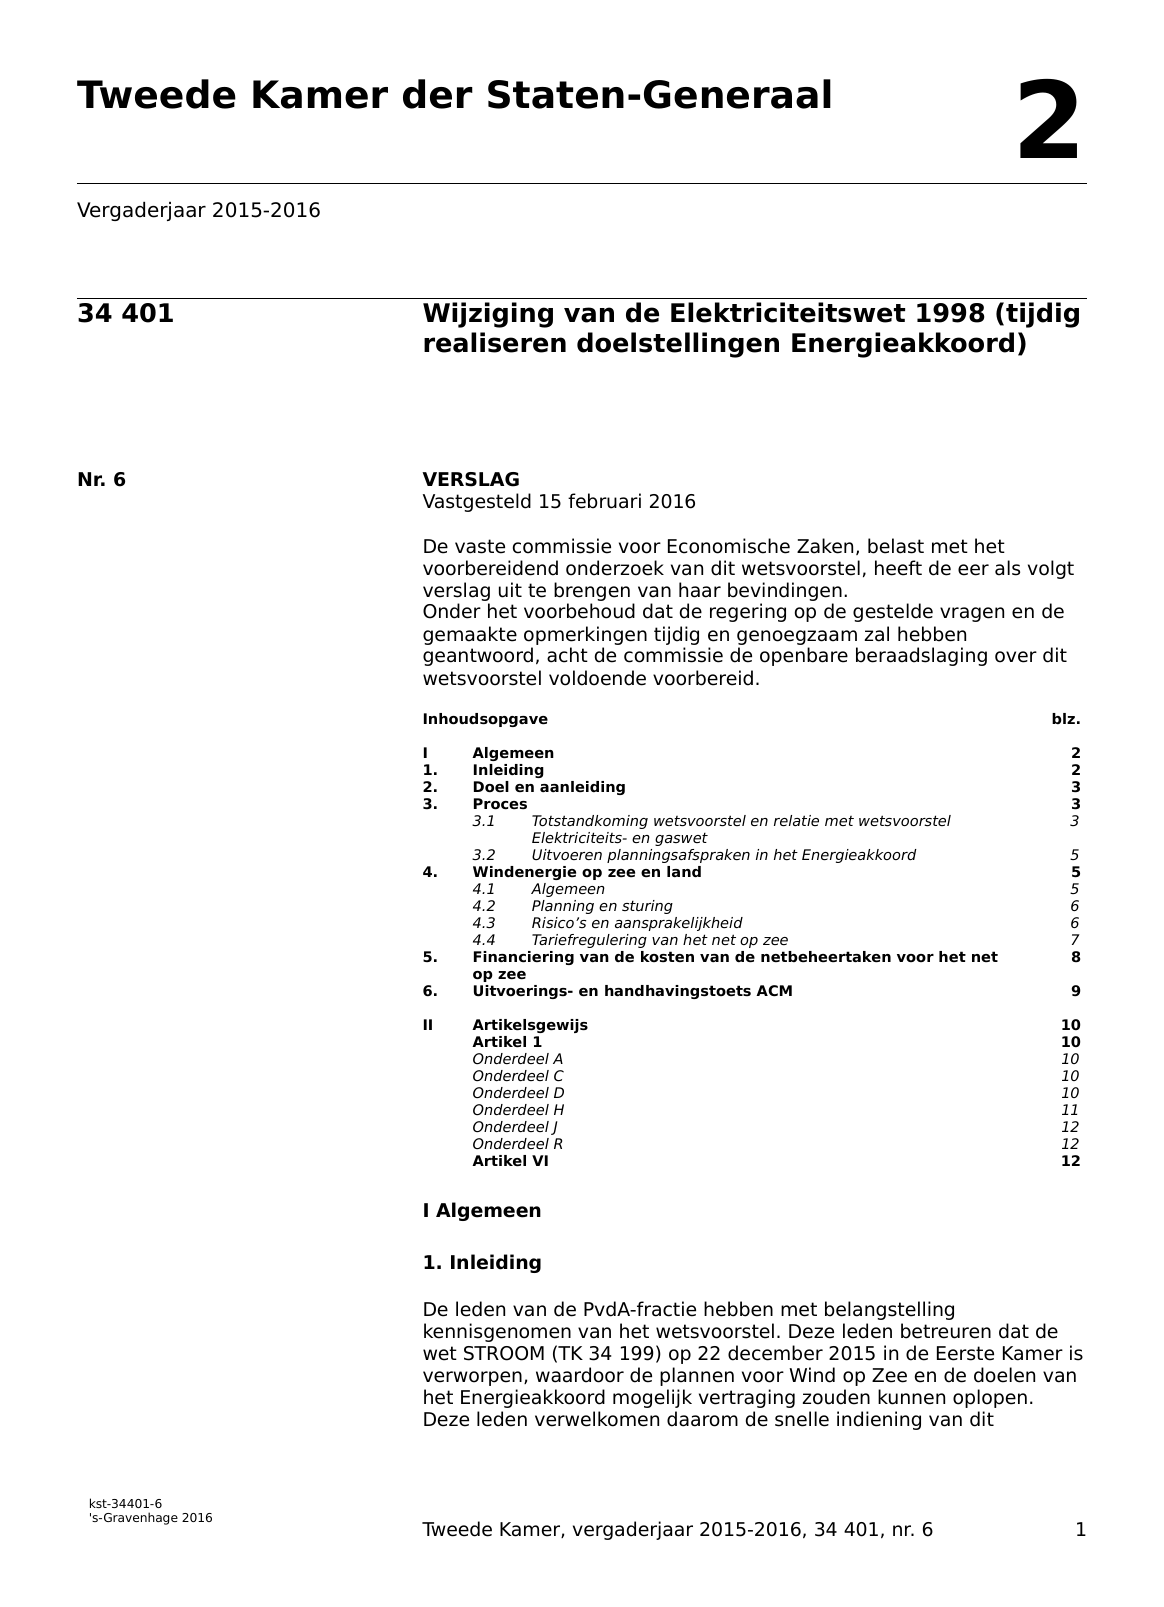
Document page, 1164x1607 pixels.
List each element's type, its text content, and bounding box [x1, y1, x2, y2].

table_cell Artikelsgewijs [467, 1017, 1028, 1034]
table_cell [467, 728, 526, 745]
table_cell 12 [1028, 1153, 1087, 1170]
subtitle I Algemeen [422, 1200, 1087, 1222]
table_header 2 [886, 59, 1087, 183]
table_cell Onderdeel H [467, 1102, 1028, 1119]
table_cell Inleiding [467, 762, 1028, 779]
subtitle Nr. 6 VERSLAG [77, 469, 1087, 491]
text De leden van de PvdA-fractie hebben met belangstelling kennisgenomen van het wetsvoorstel. Deze leden betreuren dat de wet STROOM (TK 34 199) op 22 december 2015 in de Eerste Kamer is verworpen, waardoor de plannen voor Wind op Zee en de doelen van het Energieakkoord mogelijk vertraging zouden kunnen oplopen. Deze leden verwelkomen daarom de snelle indiening van dit [422, 1299, 1087, 1431]
table_cell Vergaderjaar 2015-2016 [77, 184, 1087, 298]
table_cell 6 [1028, 915, 1087, 932]
table_cell 11 [1028, 1102, 1087, 1119]
table_cell [422, 1000, 467, 1017]
table_cell Totstandkoming wetsvoorstel en relatie met wetsvoorstel Elektriciteits- en gaswet [526, 813, 1028, 847]
table_cell [422, 847, 467, 864]
table_cell Risico’s en aansprakelijkheid [526, 915, 1028, 932]
table_cell 3 [1028, 796, 1087, 813]
table_cell [422, 932, 467, 949]
table_cell Doel en aanleiding [467, 779, 1028, 796]
table_cell Tariefregulering van het net op zee [526, 932, 1028, 949]
table_cell 2. [422, 779, 467, 796]
table_cell 4. [422, 864, 467, 881]
table_cell 2 [1028, 762, 1087, 779]
text kst-34401-6 [88, 1497, 323, 1511]
table_cell 6 [1028, 898, 1087, 915]
table_cell Artikel 1 [467, 1034, 1028, 1051]
table_header Inhoudsopgave [422, 711, 1028, 728]
table_cell 1. [422, 762, 467, 779]
table_cell 4.4 [467, 932, 526, 949]
table_cell I [422, 745, 467, 762]
table_cell 10 [1028, 1051, 1087, 1068]
text De vaste commissie voor Economische Zaken, belast met het voorbereidend onderzoek van dit wetsvoorstel, heeft de eer als volgt verslag uit te brengen van haar bevindingen. [422, 536, 1087, 601]
table_cell [526, 1000, 1028, 1017]
table_cell 6. [422, 983, 467, 1000]
text Onder het voorbehoud dat de regering op de gestelde vragen en de gemaakte opmerkingen tijdig en genoegzaam zal hebben geantwoord, acht de commissie de openbare beraadslaging over dit wetsvoorstel voldoende voorbereid. [422, 601, 1087, 689]
table_cell 4.1 [467, 881, 526, 898]
table_cell 4.2 [467, 898, 526, 915]
table_cell [1028, 728, 1087, 745]
table_cell [422, 1034, 467, 1051]
table_cell Onderdeel A [467, 1051, 1028, 1068]
table_cell 10 [1028, 1085, 1087, 1102]
table_cell Algemeen [526, 881, 1028, 898]
table_cell 8 [1028, 949, 1087, 983]
subtitle 34 401 Wijziging van de Elektriciteitswet 1998 (tijdig realiseren doelstellingen Energieakkoord) [77, 299, 1087, 358]
table_cell 10 [1028, 1034, 1087, 1051]
table_cell Onderdeel R [467, 1136, 1028, 1153]
table_cell Algemeen [467, 745, 1028, 762]
table_cell [422, 1153, 467, 1170]
table_cell [422, 1119, 467, 1136]
table_cell [422, 1102, 467, 1119]
table_cell Planning en sturing [526, 898, 1028, 915]
table_cell [422, 898, 467, 915]
table_header Tweede Kamer der Staten-Generaal [77, 59, 886, 183]
table_cell Onderdeel D [467, 1085, 1028, 1102]
table_cell [1028, 1000, 1087, 1017]
table_cell 10 [1028, 1017, 1087, 1034]
text Vastgesteld 15 februari 2016 [422, 491, 1087, 513]
table_cell 7 [1028, 932, 1087, 949]
table_cell Financiering van de kosten van de netbeheertaken voor het net op zee [467, 949, 1028, 983]
table_cell [422, 1136, 467, 1153]
table_cell [422, 915, 467, 932]
table_cell [467, 1000, 526, 1017]
table_cell [422, 1068, 467, 1085]
table_cell 5 [1028, 881, 1087, 898]
table_cell 3 [1028, 813, 1087, 847]
table_cell [422, 813, 467, 847]
table_cell Uitvoerings- en handhavingstoets ACM [467, 983, 1028, 1000]
table_cell [526, 728, 1028, 745]
table_cell 3 [1028, 779, 1087, 796]
table_cell 5. [422, 949, 467, 983]
table_cell II [422, 1017, 467, 1034]
table_cell 3.2 [467, 847, 526, 864]
table_cell [422, 728, 467, 745]
table_cell 3.1 [467, 813, 526, 847]
table_cell 12 [1028, 1119, 1087, 1136]
table_cell Onderdeel J [467, 1119, 1028, 1136]
table_cell [422, 881, 467, 898]
table_cell [422, 1051, 467, 1068]
table_cell Onderdeel C [467, 1068, 1028, 1085]
table_cell [422, 1085, 467, 1102]
subtitle 1. Inleiding [422, 1252, 1087, 1274]
table_cell 5 [1028, 847, 1087, 864]
text 's-Gravenhage 2016 [88, 1511, 323, 1525]
table_cell 9 [1028, 983, 1087, 1000]
table_cell 3. [422, 796, 467, 813]
table_cell Windenergie op zee en land [467, 864, 1028, 881]
table_cell 2 [1028, 745, 1087, 762]
table_cell Proces [467, 796, 1028, 813]
table_cell 5 [1028, 864, 1087, 881]
table_cell 12 [1028, 1136, 1087, 1153]
table_cell Uitvoeren planningsafspraken in het Energieakkoord [526, 847, 1028, 864]
table_header blz. [1028, 711, 1087, 728]
table_cell Artikel VI [467, 1153, 1028, 1170]
table_cell 4.3 [467, 915, 526, 932]
table_cell 10 [1028, 1068, 1087, 1085]
